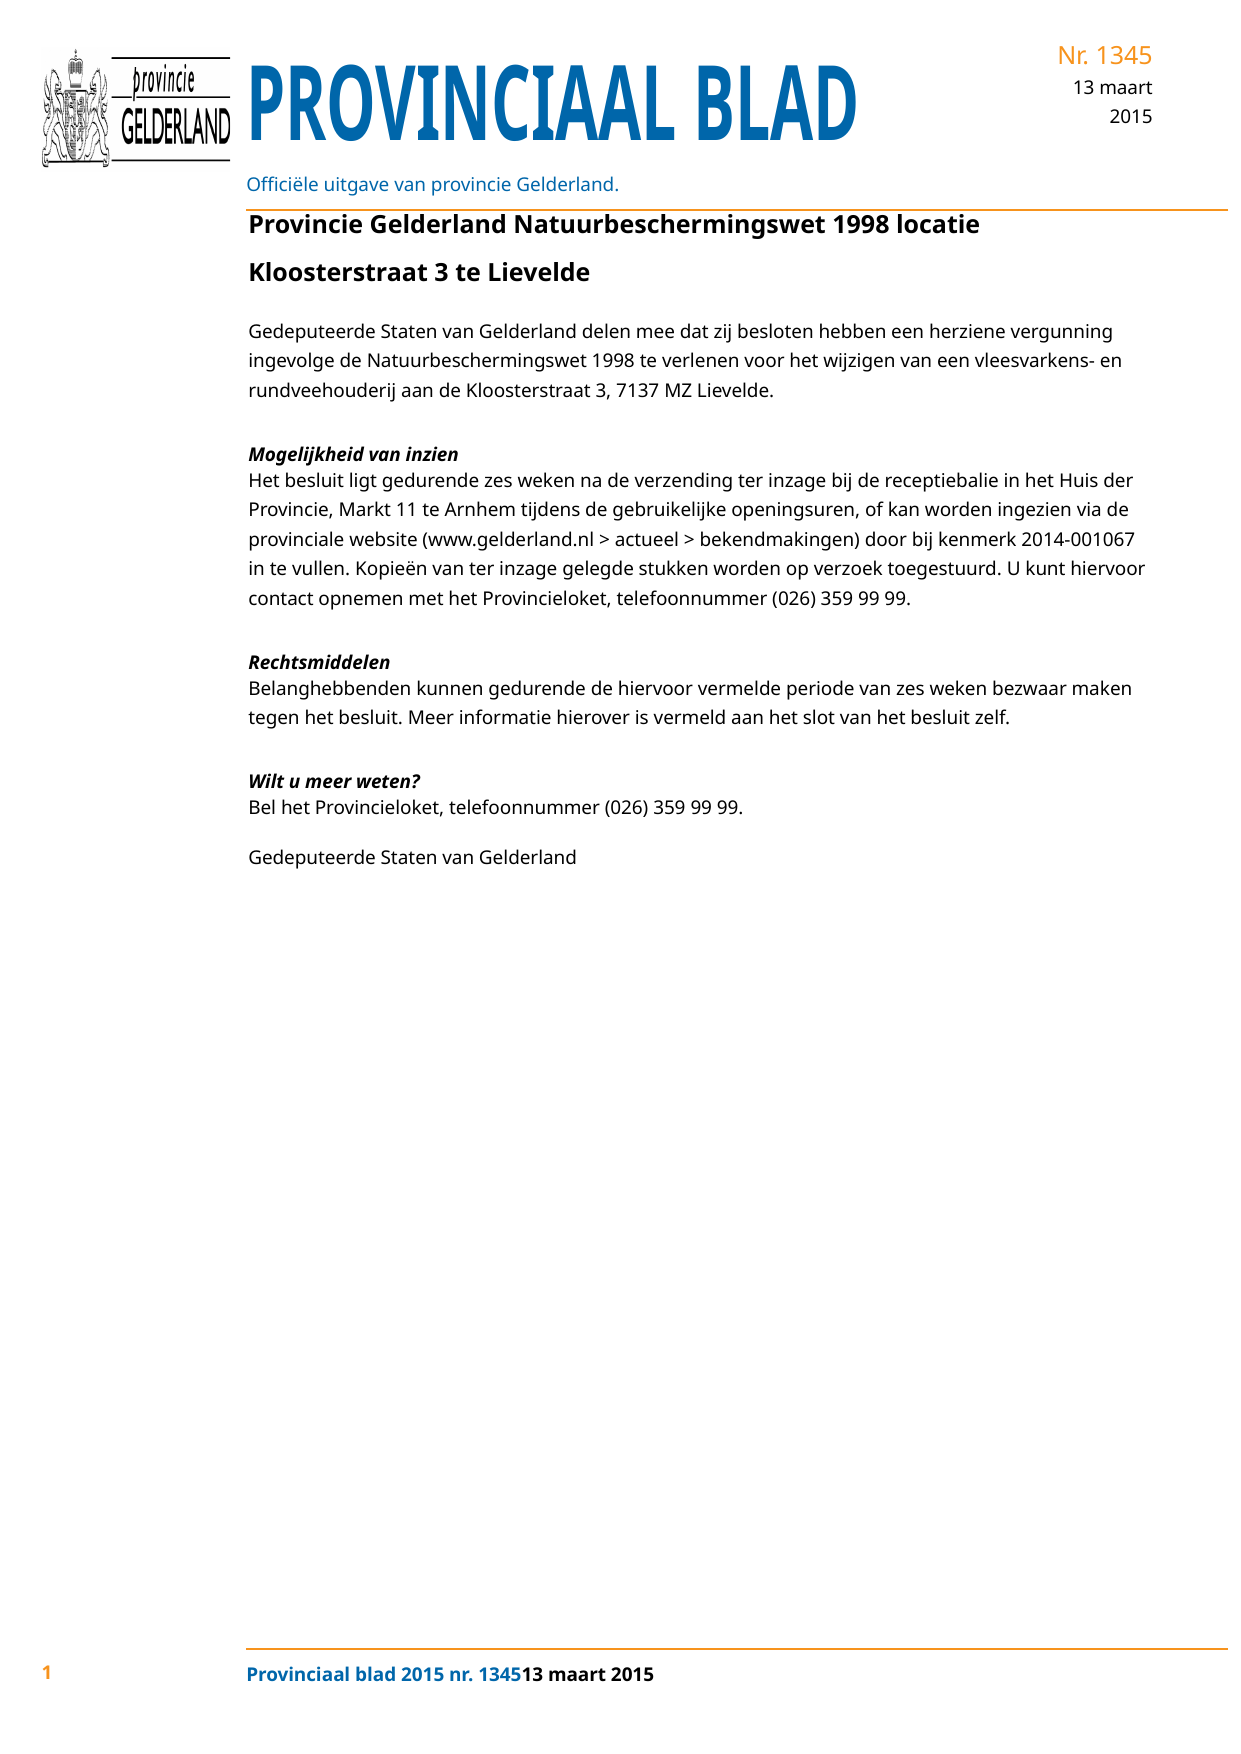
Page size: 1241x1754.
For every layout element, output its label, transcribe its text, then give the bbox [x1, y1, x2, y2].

text Provincie Gelderland Natuurbeschermingswet 1998 locatie Kloosterstraat 3 te Lievelde [248, 211, 1152, 288]
text Het besluit ligt gedurende zes weken na de verzending ter inzage bij de receptiebalie in het Huis der Provincie, Markt 11 te Arnhem tijdens de gebruikelijke openingsuren, of kan worden ingezien via de provinciale website (www.gelderland.nl > actueel > bekendmakingen) door bij kenmerk 2014-001067 in te vullen. Kopieën van ter inzage gelegde stukken worden op verzoek toegestuurd. U kunt hiervoor contact opnemen met het Provincieloket, telefoonnummer (026) 359 99 99. [248, 467, 1152, 611]
picture [41, 47, 231, 172]
text Belanghebbenden kunnen gedurende de hiervoor vermelde periode van zes weken bezwaar maken tegen het besluit. Meer informatie hierover is vermeld aan het slot van het besluit zelf. [248, 675, 1152, 730]
text Gedeputeerde Staten van Gelderland [248, 844, 1152, 870]
text Mogelijkheid van inzien [248, 441, 1152, 467]
text Rechtsmiddelen [248, 649, 1152, 675]
text Gedeputeerde Staten van Gelderland delen mee dat zij besloten hebben een herziene vergunning ingevolge de Natuurbeschermingswet 1998 te verlenen voor het wijzigen van een vleesvarkens- en rundveehouderij aan de Kloosterstraat 3, 7137 MZ Lievelde. [248, 318, 1152, 403]
text Wilt u meer weten? [248, 768, 1152, 794]
text Bel het Provincieloket, telefoonnummer (026) 359 99 99. [248, 794, 1152, 820]
